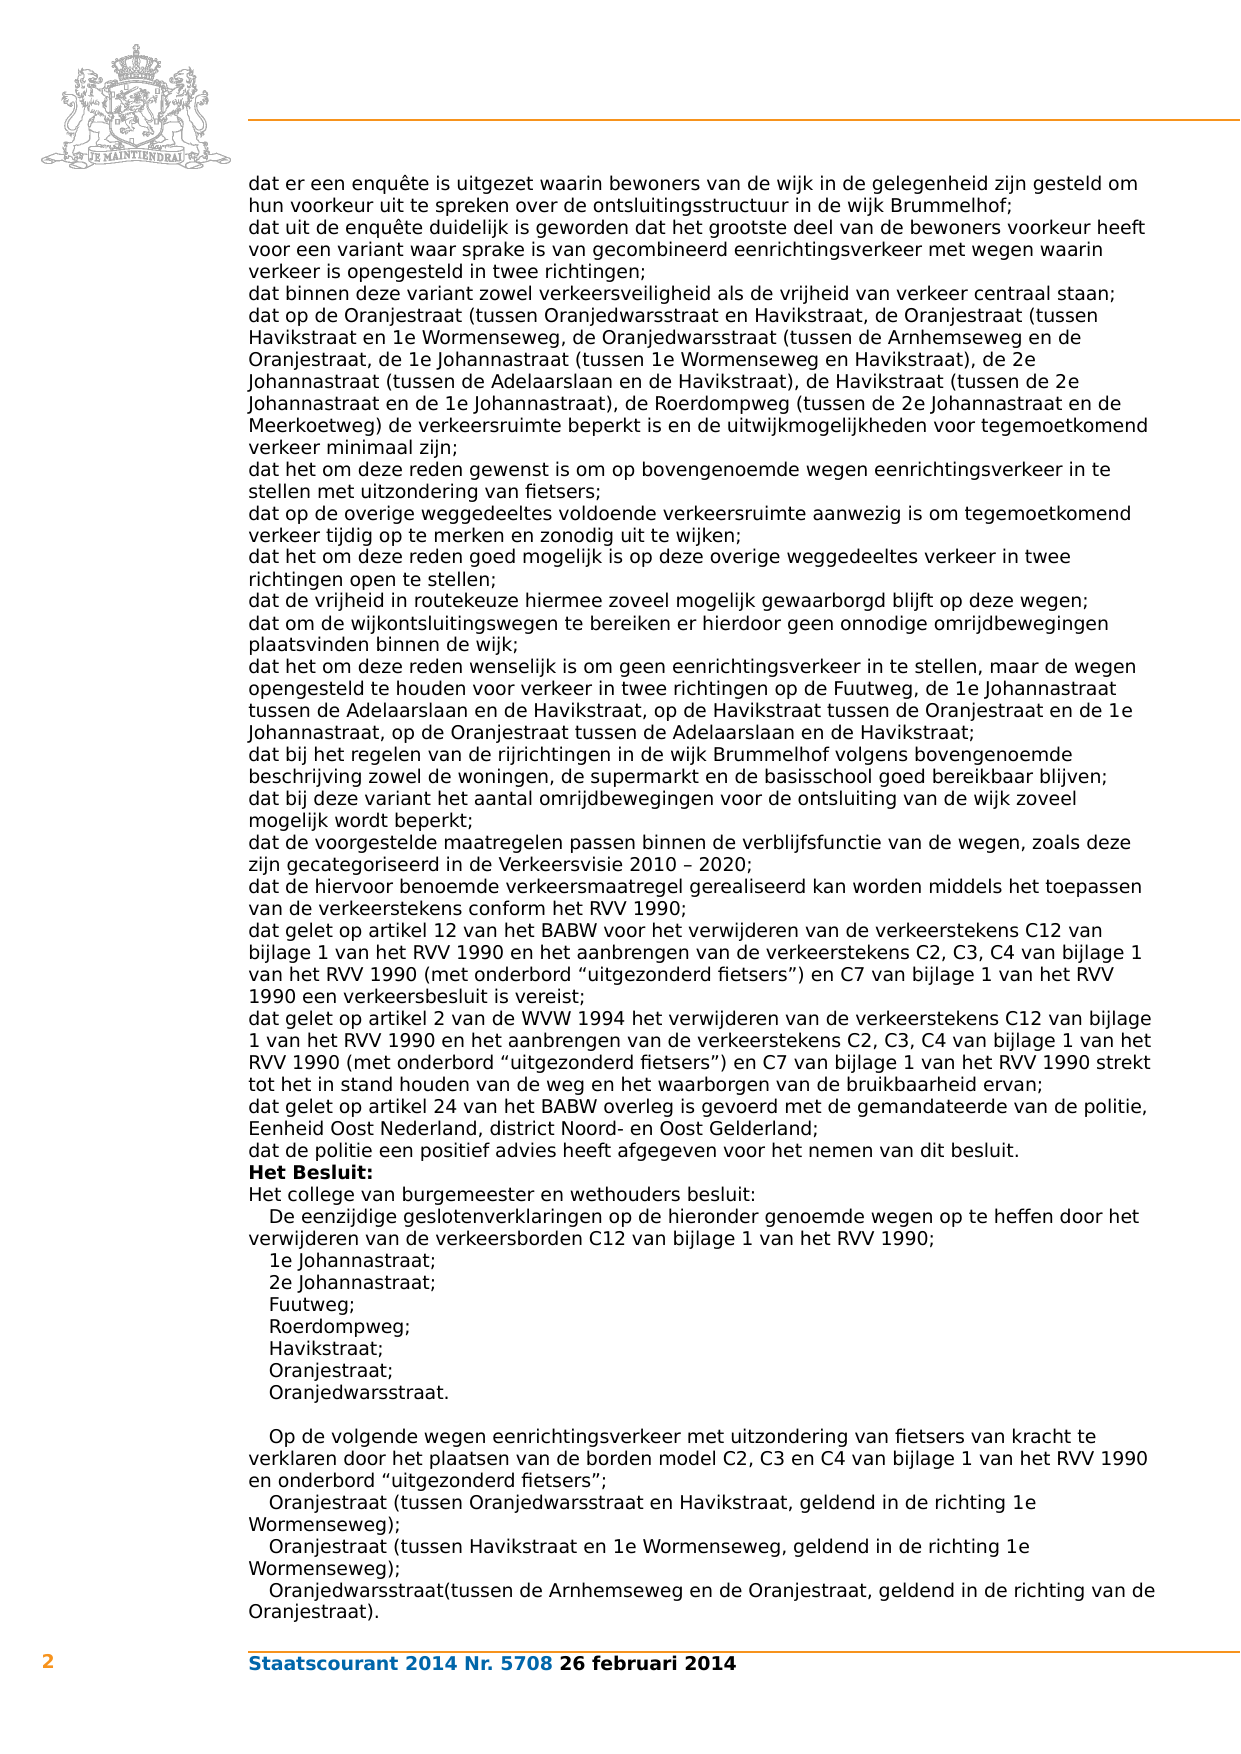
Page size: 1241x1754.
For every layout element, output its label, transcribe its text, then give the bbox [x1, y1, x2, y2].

text dat gelet op artikel 12 van het BABW voor het verwijderen van de verkeerstekens C12 van bijlage 1 van het RVV 1990 en het aanbrengen van de verkeerstekens C2, C3, C4 van bijlage 1 van het RVV 1990 (met onderbord “uitgezonderd fietsers”) en C7 van bijlage 1 van het RVV 1990 een verkeersbesluit is vereist; [248, 920, 1163, 1008]
text dat de politie een positief advies heeft afgegeven voor het nemen van dit besluit. [248, 1140, 1163, 1162]
text Roerdompweg; [248, 1316, 1163, 1338]
text Op de volgende wegen eenrichtingsverkeer met uitzondering van fietsers van kracht te verklaren door het plaatsen van de borden model C2, C3 en C4 van bijlage 1 van het RVV 1990 en onderbord “uitgezonderd fietsers”; [248, 1426, 1163, 1492]
text dat de hiervoor benoemde verkeersmaatregel gerealiseerd kan worden middels het toepassen van de verkeerstekens conform het RVV 1990; [248, 876, 1163, 920]
text dat op de overige weggedeeltes voldoende verkeersruimte aanwezig is om tegemoetkomend verkeer tijdig op te merken en zonodig uit te wijken; [248, 502, 1163, 546]
text Oranjestraat (tussen Havikstraat en 1e Wormenseweg, geldend in de richting 1e Wormenseweg); [248, 1536, 1163, 1579]
text Het college van burgemeester en wethouders besluit: [248, 1184, 1163, 1206]
text dat bij deze variant het aantal omrijdbewegingen voor de ontsluiting van de wijk zoveel mogelijk wordt beperkt; [248, 788, 1163, 832]
text dat binnen deze variant zowel verkeersveiligheid als de vrijheid van verkeer centraal staan; [248, 283, 1163, 305]
text dat de voorgestelde maatregelen passen binnen de verblijfsfunctie van de wegen, zoals deze zijn gecategoriseerd in de Verkeersvisie 2010 – 2020; [248, 832, 1163, 876]
text Oranjedwarsstraat. [248, 1382, 1163, 1404]
text dat gelet op artikel 2 van de WVW 1994 het verwijderen van de verkeerstekens C12 van bijlage 1 van het RVV 1990 en het aanbrengen van de verkeerstekens C2, C3, C4 van bijlage 1 van het RVV 1990 (met onderbord “uitgezonderd fietsers”) en C7 van bijlage 1 van het RVV 1990 strekt tot het in stand houden van de weg en het waarborgen van de bruikbaarheid ervan; [248, 1008, 1163, 1096]
text Havikstraat; [248, 1338, 1163, 1360]
text dat de vrijheid in routekeuze hiermee zoveel mogelijk gewaarborgd blijft op deze wegen; [248, 590, 1163, 612]
picture [41, 44, 231, 169]
text dat om de wijkontsluitingswegen te bereiken er hierdoor geen onnodige omrijdbewegingen plaatsvinden binnen de wijk; [248, 612, 1163, 656]
text Oranjestraat; [248, 1360, 1163, 1382]
text Fuutweg; [248, 1294, 1163, 1316]
text dat het om deze reden wenselijk is om geen eenrichtingsverkeer in te stellen, maar de wegen opengesteld te houden voor verkeer in twee richtingen op de Fuutweg, de 1e Johannastraat tussen de Adelaarslaan en de Havikstraat, op de Havikstraat tussen de Oranjestraat en de 1e Johannastraat, op de Oranjestraat tussen de Adelaarslaan en de Havikstraat; [248, 656, 1163, 744]
text dat het om deze reden goed mogelijk is op deze overige weggedeeltes verkeer in twee richtingen open te stellen; [248, 546, 1163, 590]
text dat er een enquête is uitgezet waarin bewoners van de wijk in de gelegenheid zijn gesteld om hun voorkeur uit te spreken over de ontsluitingsstructuur in de wijk Brummelhof; [248, 173, 1163, 217]
text dat uit de enquête duidelijk is geworden dat het grootste deel van de bewoners voorkeur heeft voor een variant waar sprake is van gecombineerd eenrichtingsverkeer met wegen waarin verkeer is opengesteld in twee richtingen; [248, 217, 1163, 283]
text De eenzijdige geslotenverklaringen op de hieronder genoemde wegen op te heffen door het verwijderen van de verkeersborden C12 van bijlage 1 van het RVV 1990; [248, 1206, 1163, 1250]
text Oranjedwarsstraat(tussen de Arnhemseweg en de Oranjestraat, geldend in de richting van de Oranjestraat). [248, 1579, 1163, 1623]
text Het Besluit: [248, 1162, 1163, 1184]
text dat bij het regelen van de rijrichtingen in de wijk Brummelhof volgens bovengenoemde beschrijving zowel de woningen, de supermarkt en de basisschool goed bereikbaar blijven; [248, 744, 1163, 788]
text dat het om deze reden gewenst is om op bovengenoemde wegen eenrichtingsverkeer in te stellen met uitzondering van fietsers; [248, 458, 1163, 502]
text Oranjestraat (tussen Oranjedwarsstraat en Havikstraat, geldend in de richting 1e Wormenseweg); [248, 1492, 1163, 1536]
text 2e Johannastraat; [248, 1272, 1163, 1294]
text dat op de Oranjestraat (tussen Oranjedwarsstraat en Havikstraat, de Oranjestraat (tussen Havikstraat en 1e Wormenseweg, de Oranjedwarsstraat (tussen de Arnhemseweg en de Oranjestraat, de 1e Johannastraat (tussen 1e Wormenseweg en Havikstraat), de 2e Johannastraat (tussen de Adelaarslaan en de Havikstraat), de Havikstraat (tussen de 2e Johannastraat en de 1e Johannastraat), de Roerdompweg (tussen de 2e Johannastraat en de Meerkoetweg) de verkeersruimte beperkt is en de uitwijkmogelijkheden voor tegemoetkomend verkeer minimaal zijn; [248, 305, 1163, 458]
text 1e Johannastraat; [248, 1250, 1163, 1272]
text dat gelet op artikel 24 van het BABW overleg is gevoerd met de gemandateerde van de politie, Eenheid Oost Nederland, district Noord- en Oost Gelderland; [248, 1096, 1163, 1140]
